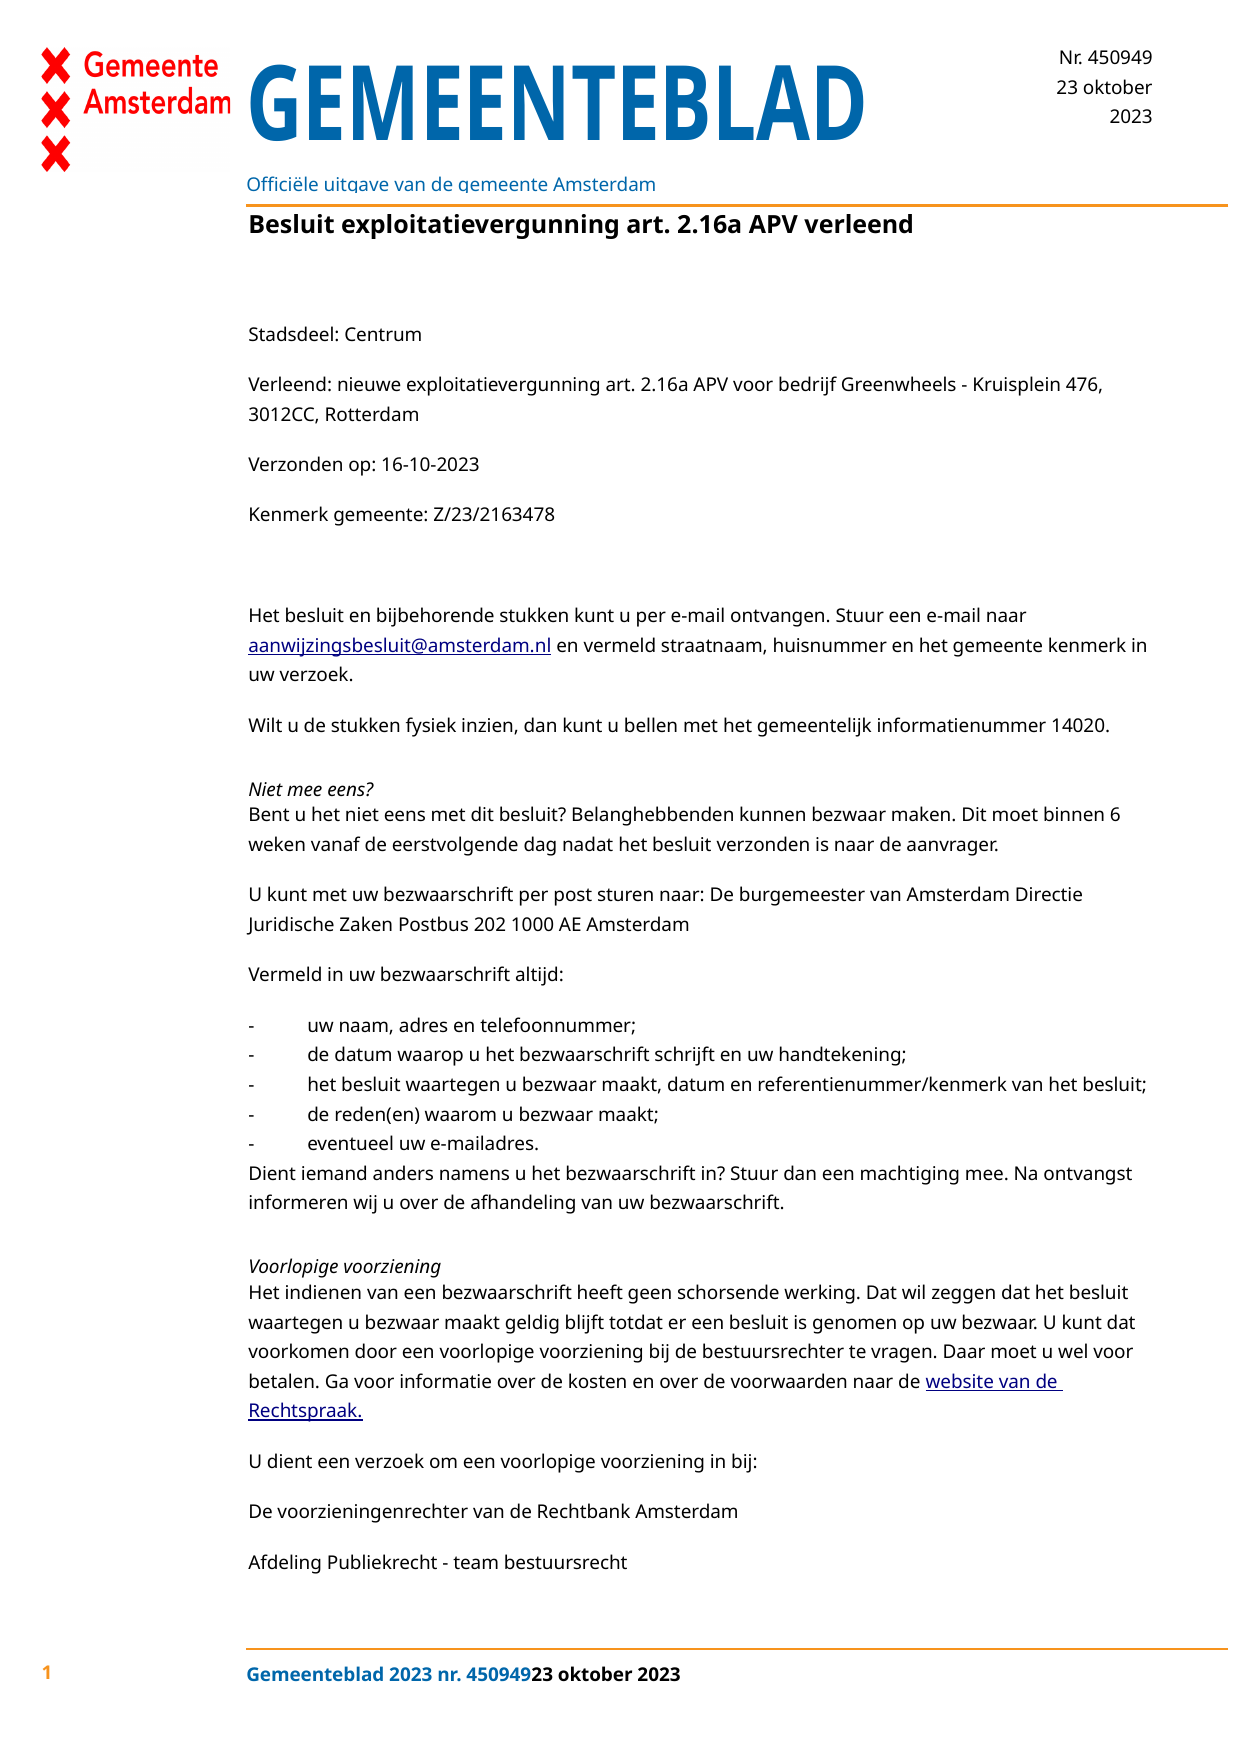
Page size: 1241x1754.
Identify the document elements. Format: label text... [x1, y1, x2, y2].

text Vermeld in uw bezwaarschrift altijd: [248, 962, 1152, 987]
text Het besluit en bijbehorende stukken kunt u per e-mail ontvangen. Stuur een e-mail naar aanwijzingsbesluit@amsterdam.nl en vermeld straatnaam, huisnummer en het gemeente kenmerk in uw verzoek. [248, 602, 1152, 687]
text Verleend: nieuwe exploitatievergunning art. 2.16a APV voor bedrijf Greenwheels - Kruisplein 476, 3012CC, Rotterdam [248, 371, 1152, 426]
text U kunt met uw bezwaarschrift per post sturen naar: De burgemeester van Amsterdam Directie Juridische Zaken Postbus 202 1000 AE Amsterdam [248, 882, 1152, 937]
text De voorzieningenrechter van de Rechtbank Amsterdam [248, 1498, 1152, 1524]
text Afdeling Publiekrecht - team bestuursrecht [248, 1549, 1152, 1574]
text Besluit exploitatievergunning art. 2.16a APV verleend [248, 207, 1152, 241]
list de datum waarop u het bezwaarschrift schrijft en uw handtekening; [248, 1042, 1152, 1067]
list de reden(en) waarom u bezwaar maakt; [248, 1101, 1152, 1127]
text Wilt u de stukken fysiek inzien, dan kunt u bellen met het gemeentelijk informatienummer 14020. [248, 712, 1152, 738]
text Stadsdeel: Centrum [248, 321, 1152, 346]
text Het indienen van een bezwaarschrift heeft geen schorsende werking. Dat wil zeggen dat het besluit waartegen u bezwaar maakt geldig blijft totdat er een besluit is genomen op uw bezwaar. U kunt dat voorkomen door een voorlopige voorziening bij de bestuursrechter te vragen. Daar moet u wel voor betalen. Ga voor informatie over de kosten en over de voorwaarden naar de website van de Rechtspraak. [248, 1279, 1152, 1423]
list het besluit waartegen u bezwaar maakt, datum en referentienummer/kenmerk van het besluit; [248, 1071, 1152, 1097]
text Dient iemand anders namens u het bezwaarschrift in? Stuur dan een machtiging mee. Na ontvangst informeren wij u over de afhandeling van uw bezwaarschrift. [248, 1160, 1152, 1215]
text U dient een verzoek om een voorlopige voorziening in bij: [248, 1448, 1152, 1474]
text Bent u het niet eens met dit besluit? Belanghebbenden kunnen bezwaar maken. Dit moet binnen 6 weken vanaf de eerstvolgende dag nadat het besluit verzonden is naar de aanvrager. [248, 802, 1152, 857]
picture [41, 47, 231, 172]
text Kenmerk gemeente: Z/23/2163478 [248, 502, 1152, 527]
list eventueel uw e-mailadres. [248, 1130, 1152, 1156]
text Niet mee eens? [248, 776, 1152, 802]
text Voorlopige voorziening [248, 1253, 1152, 1279]
list uw naam, adres en telefoonnummer; [248, 1012, 1152, 1038]
text Verzonden op: 16-10-2023 [248, 451, 1152, 477]
